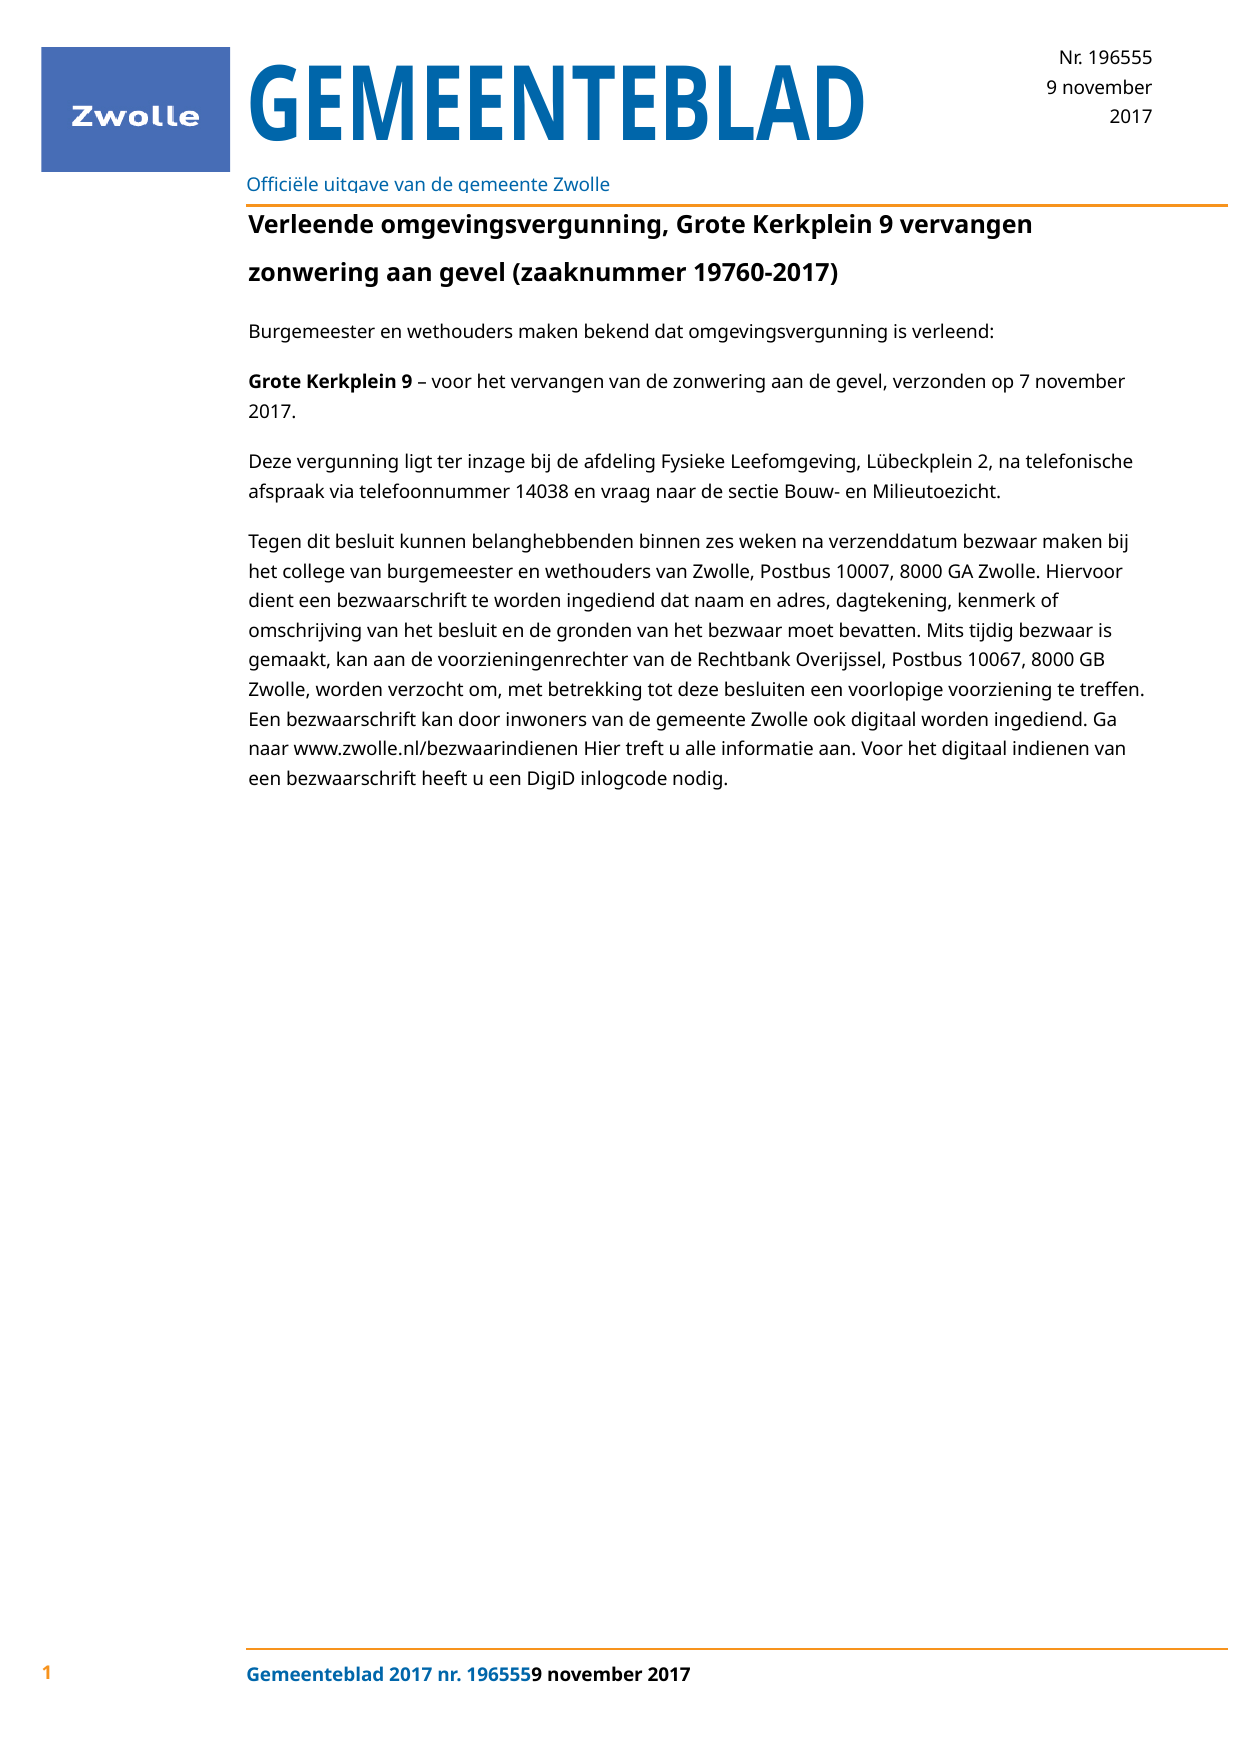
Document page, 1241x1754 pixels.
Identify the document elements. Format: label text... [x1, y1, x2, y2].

text Verleende omgevingsvergunning, Grote Kerkplein 9 vervangen zonwering aan gevel (zaaknummer 19760-2017) [248, 207, 1152, 288]
text Tegen dit besluit kunnen belanghebbenden binnen zes weken na verzenddatum bezwaar maken bij het college van burgemeester en wethouders van Zwolle, Postbus 10007, 8000 GA Zwolle. Hiervoor dient een bezwaarschrift te worden ingediend dat naam en adres, dagtekening, kenmerk of omschrijving van het besluit en de gronden van het bezwaar moet bevatten. Mits tijdig bezwaar is gemaakt, kan aan de voorzieningenrechter van de Rechtbank Overijssel, Postbus 10067, 8000 GB Zwolle, worden verzocht om, met betrekking tot deze besluiten een voorlopige voorziening te treffen. Een bezwaarschrift kan door inwoners van de gemeente Zwolle ook digitaal worden ingediend. Ga naar www.zwolle.nl/bezwaarindienen Hier treft u alle informatie aan. Voor het digitaal indienen van een bezwaarschrift heeft u een DigiD inlogcode nodig. [248, 528, 1152, 791]
text Grote Kerkplein 9 – voor het vervangen van de zonwering aan de gevel, verzonden op 7 november 2017. [248, 368, 1152, 424]
text Burgemeester en wethouders maken bekend dat omgevingsvergunning is verleend: [248, 318, 1152, 344]
picture [41, 47, 231, 172]
text Deze vergunning ligt ter inzage bij de afdeling Fysieke Leefomgeving, Lübeckplein 2, na telefonische afspraak via telefoonnummer 14038 en vraag naar de sectie Bouw- en Milieutoezicht. [248, 448, 1152, 504]
